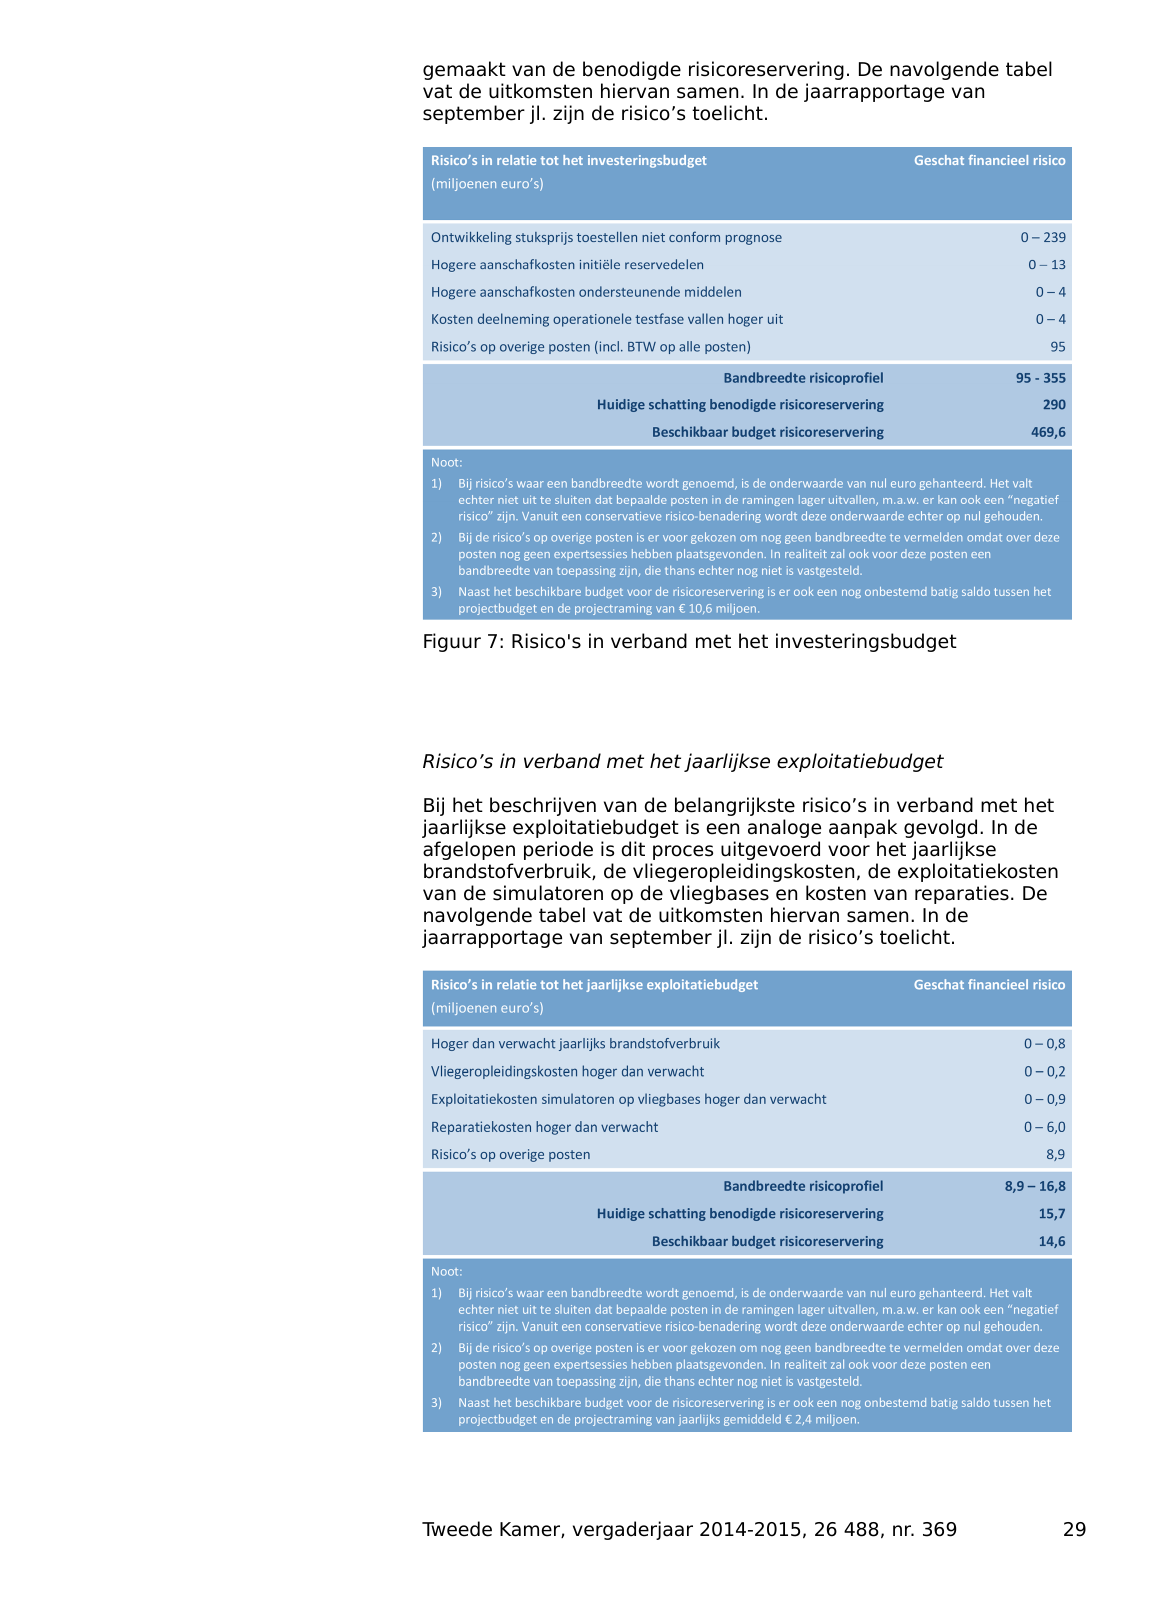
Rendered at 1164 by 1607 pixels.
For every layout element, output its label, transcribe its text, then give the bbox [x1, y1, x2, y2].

picture [422, 970, 1072, 1432]
text Bij het beschrijven van de belangrijkste risico’s in verband met het jaarlijkse exploitatiebudget is een analoge aanpak gevolgd. In de afgelopen periode is dit proces uitgevoerd voor het jaarlijkse brandstofverbruik, de vliegeropleidingskosten, de exploitatiekosten van de simulatoren op de vliegbases en kosten van reparaties. De navolgende tabel vat de uitkomsten hiervan samen. In de jaarrapportage van september jl. zijn de risico’s toelicht. [422, 795, 1087, 948]
text Figuur 7: Risico's in verband met het investeringsbudget [422, 631, 1072, 653]
text gemaakt van de benodigde risicoreservering. De navolgende tabel vat de uitkomsten hiervan samen. In de jaarrapportage van september jl. zijn de risico’s toelicht. [422, 59, 1087, 125]
picture [422, 147, 1072, 620]
subtitle Risico’s in verband met het jaarlijkse exploitatiebudget [422, 751, 1087, 772]
